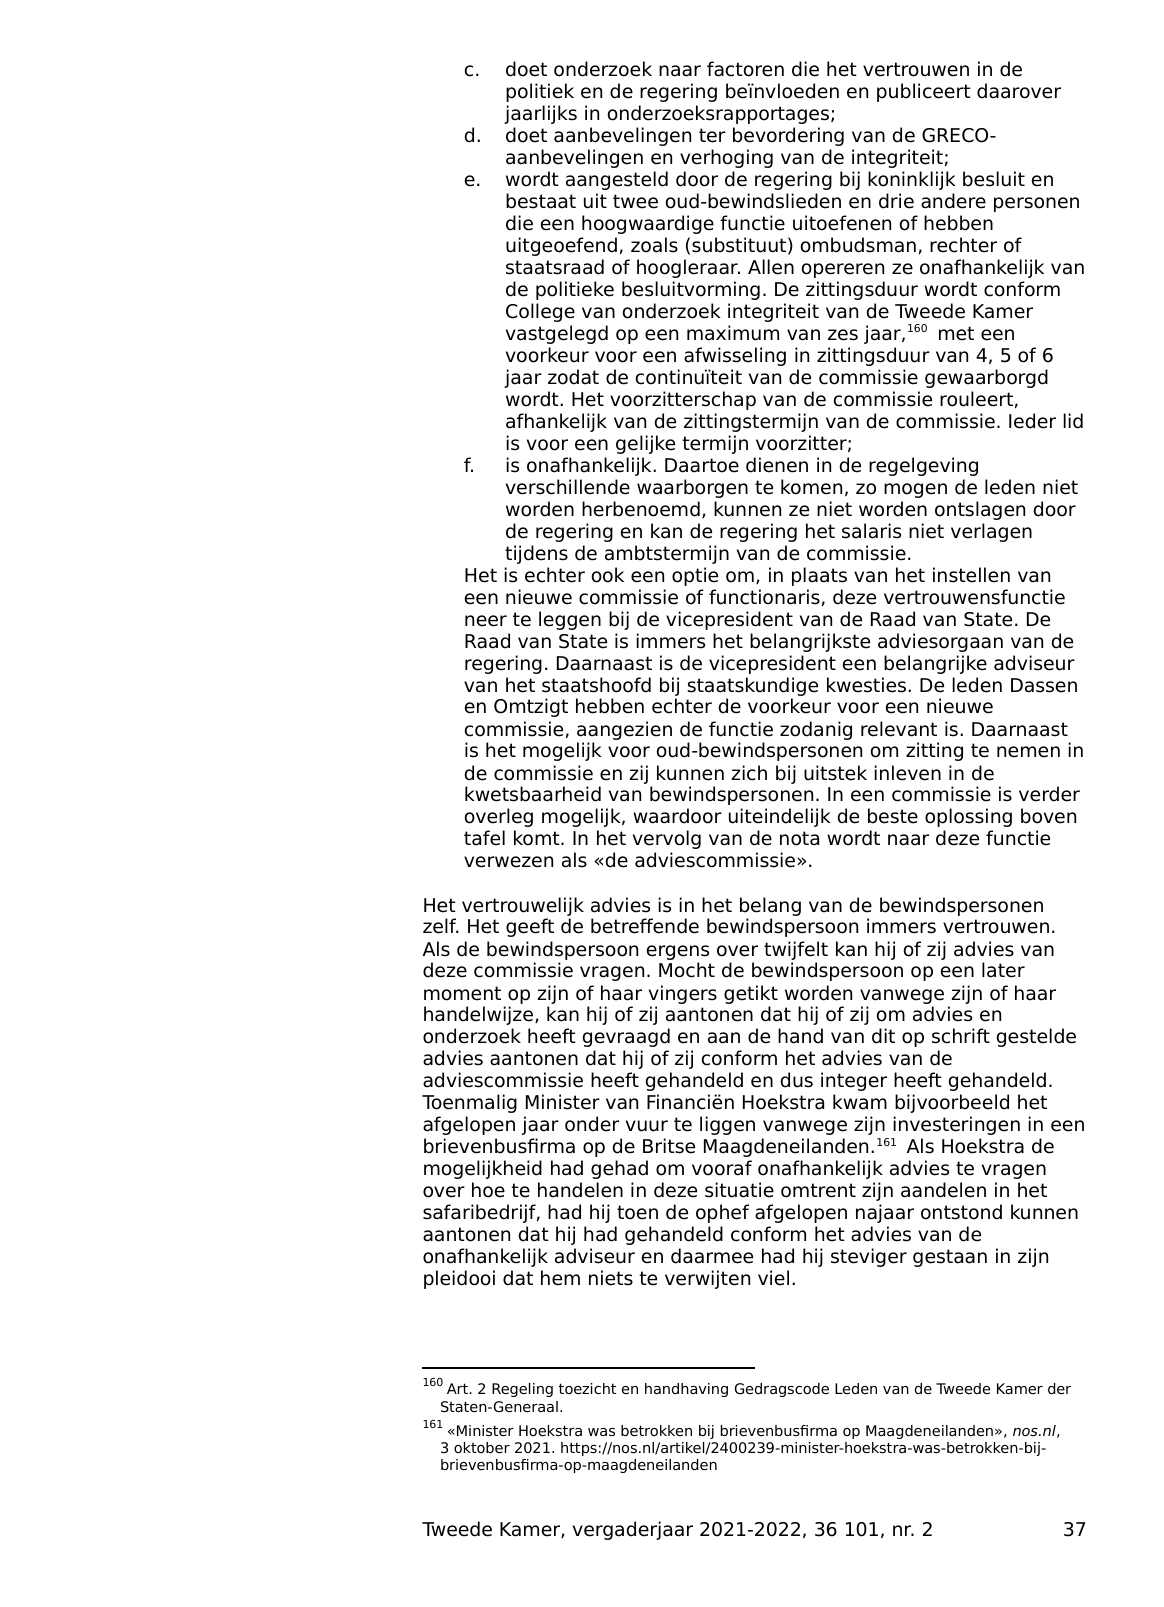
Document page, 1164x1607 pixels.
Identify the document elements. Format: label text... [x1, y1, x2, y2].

text Het is echter ook een optie om, in plaats van het instellen van een nieuwe commissie of functionaris, deze vertrouwensfunctie neer te leggen bij de vicepresident van de Raad van State. De Raad van State is immers het belangrijkste adviesorgaan van de regering. Daarnaast is de vicepresident een belangrijke adviseur van het staatshoofd bij staatskundige kwesties. De leden Dassen en Omtzigt hebben echter de voorkeur voor een nieuwe commissie, aangezien de functie zodanig relevant is. Daarnaast is het mogelijk voor oud-bewindspersonen om zitting te nemen in de commissie en zij kunnen zich bij uitstek inleven in de kwetsbaarheid van bewindspersonen. In een commissie is verder overleg mogelijk, waardoor uiteindelijk de beste oplossing boven tafel komt. In het vervolg van de nota wordt naar deze functie verwezen als «de adviescommissie». [464, 564, 1087, 872]
text Het vertrouwelijk advies is in het belang van de bewindspersonen zelf. Het geeft de betreffende bewindspersoon immers vertrouwen. Als de bewindspersoon ergens over twijfelt kan hij of zij advies van deze commissie vragen. Mocht de bewindspersoon op een later moment op zijn of haar vingers getikt worden vanwege zijn of haar handelwijze, kan hij of zij aantonen dat hij of zij om advies en onderzoek heeft gevraagd en aan de hand van dit op schrift gestelde advies aantonen dat hij of zij conform het advies van de adviescommissie heeft gehandeld en dus integer heeft gehandeld. Toenmalig Minister van Financiën Hoekstra kwam bijvoorbeeld het afgelopen jaar onder vuur te liggen vanwege zijn investeringen in een brievenbusfirma op de Britse Maagdeneilanden. Als Hoekstra de mogelijkheid had gehad om vooraf onafhankelijk advies te vragen over hoe te handelen in deze situatie omtrent zijn aandelen in het safaribedrijf, had hij toen de ophef afgelopen najaar ontstond kunnen aantonen dat hij had gehandeld conform het advies van de onafhankelijk adviseur en daarmee had hij steviger gestaan in zijn pleidooi dat hem niets te verwijten viel. [422, 894, 1087, 1290]
text f. is onafhankelijk. Daartoe dienen in de regelgeving verschillende waarborgen te komen, zo mogen de leden niet worden herbenoemd, kunnen ze niet worden ontslagen door de regering en kan de regering het salaris niet verlagen tijdens de ambtstermijn van de commissie. [464, 455, 1087, 564]
text e. wordt aangesteld door de regering bij koninklijk besluit en bestaat uit twee oud-bewindslieden en drie andere personen die een hoogwaardige functie uitoefenen of hebben uitgeoefend, zoals (substituut) ombudsman, rechter of staatsraad of hoogleraar. Allen opereren ze onafhankelijk van de politieke besluitvorming. De zittingsduur wordt conform College van onderzoek integriteit van de Tweede Kamer vastgelegd op een maximum van zes jaar, met een voorkeur voor een afwisseling in zittingsduur van 4, 5 of 6 jaar zodat de continuïteit van de commissie gewaarborgd wordt. Het voorzitterschap van de commissie rouleert, afhankelijk van de zittingstermijn van de commissie. Ieder lid is voor een gelijke termijn voorzitter; [464, 169, 1087, 455]
text Art. 2 Regeling toezicht en handhaving Gedragscode Leden van de Tweede Kamer der Staten-Generaal. [422, 1377, 1087, 1416]
text d. doet aanbevelingen ter bevordering van de GRECO-aanbevelingen en verhoging van de integriteit; [464, 125, 1087, 169]
text «Minister Hoekstra was betrokken bij brievenbusfirma op Maagdeneilanden», nos.nl, 3 oktober 2021. https://nos.nl/artikel/2400239-minister-hoekstra-was-betrokken-bij-brievenbusfirma-op-maagdeneilanden [422, 1418, 1087, 1474]
text c. doet onderzoek naar factoren die het vertrouwen in de politiek en de regering beïnvloeden en publiceert daarover jaarlijks in onderzoeksrapportages; [464, 59, 1087, 125]
